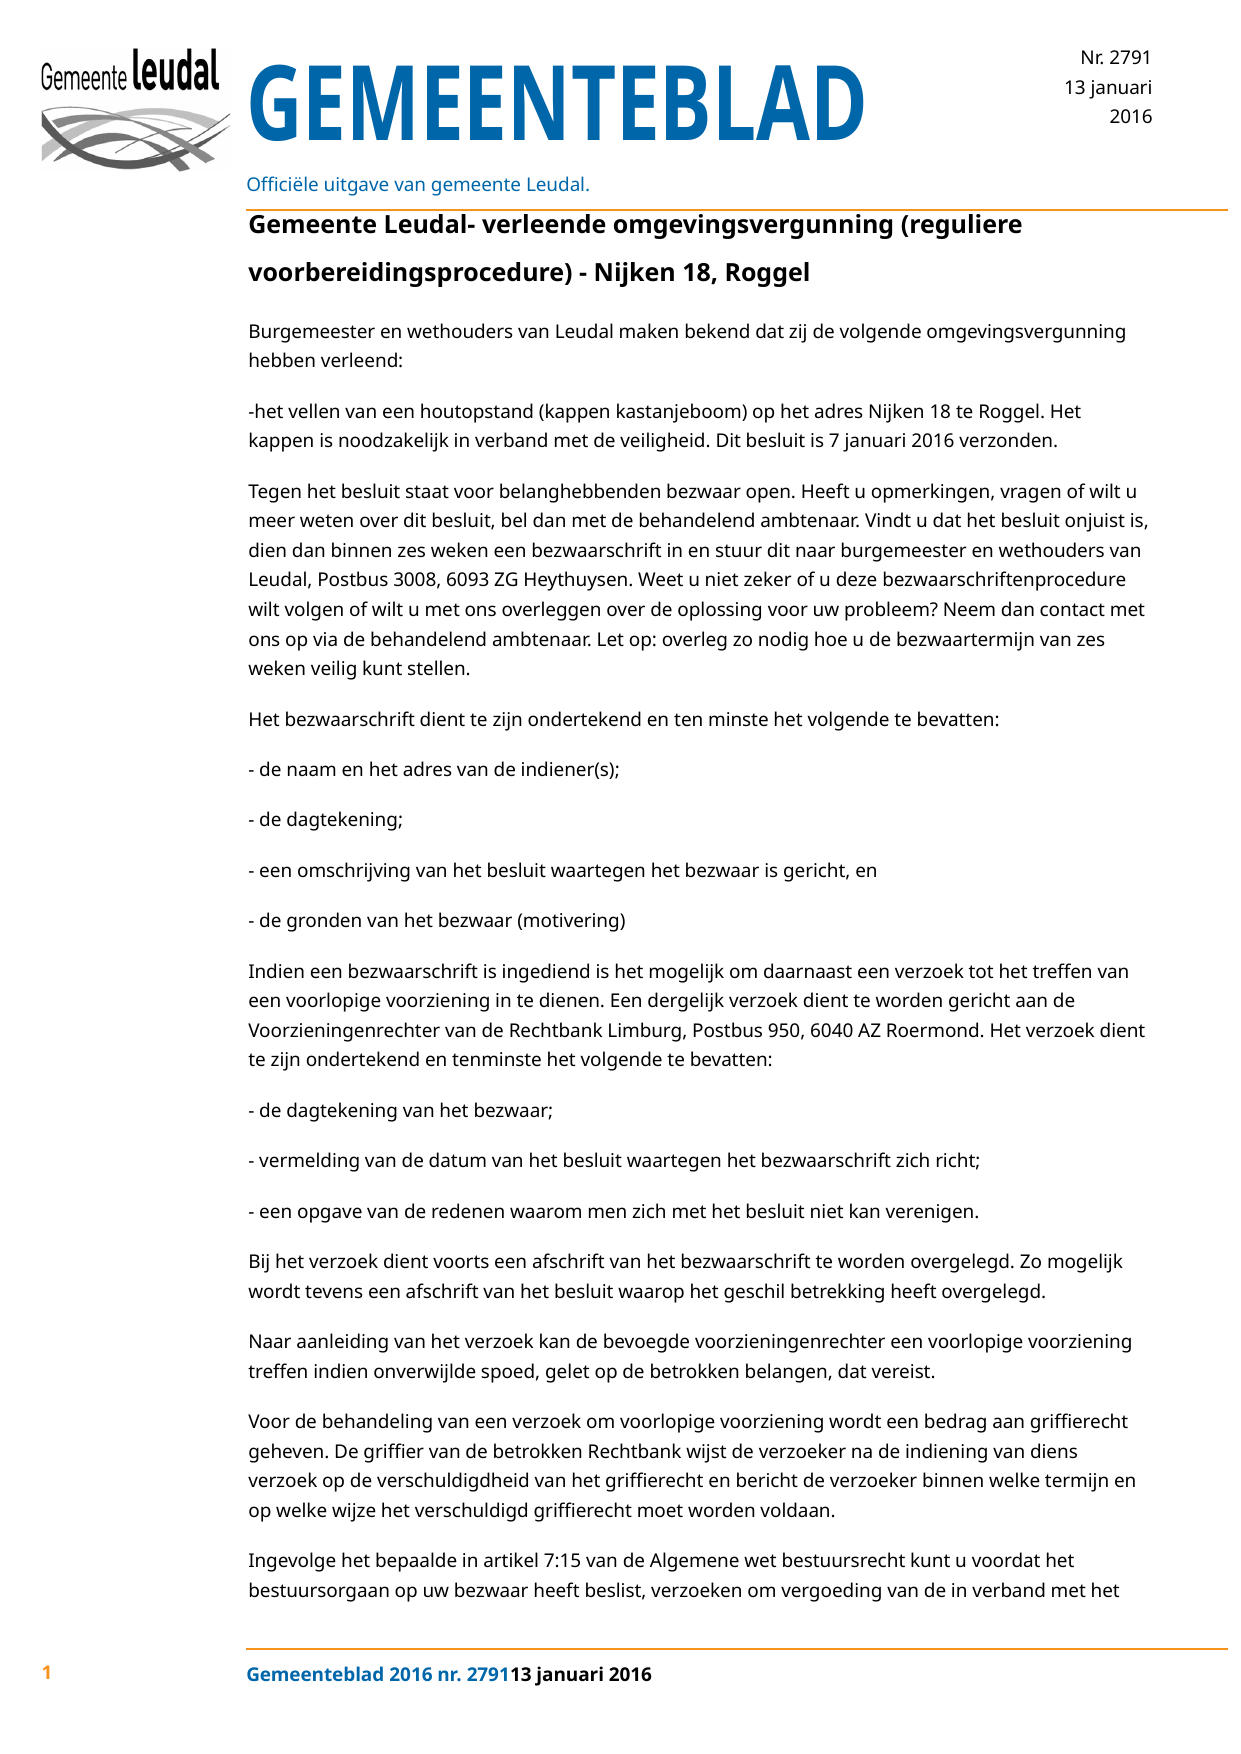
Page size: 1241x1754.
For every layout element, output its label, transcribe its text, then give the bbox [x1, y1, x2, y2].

text Burgemeester en wethouders van Leudal maken bekend dat zij de volgende omgevingsvergunning hebben verleend: [248, 318, 1152, 373]
text - de naam en het adres van de indiener(s); [248, 756, 1152, 782]
text - een omschrijving van het besluit waartegen het bezwaar is gericht, en [248, 857, 1152, 883]
text - vermelding van de datum van het besluit waartegen het bezwaarschrift zich richt; [248, 1147, 1152, 1173]
text Gemeente Leudal- verleende omgevingsvergunning (reguliere voorbereidingsprocedure) - Nijken 18, Roggel [248, 211, 1152, 288]
text Indien een bezwaarschrift is ingediend is het mogelijk om daarnaast een verzoek tot het treffen van een voorlopige voorziening in te dienen. Een dergelijk verzoek dient te worden gericht aan de Voorzieningenrechter van de Rechtbank Limburg, Postbus 950, 6040 AZ Roermond. Het verzoek dient te zijn ondertekend en tenminste het volgende te bevatten: [248, 958, 1152, 1072]
text Voor de behandeling van een verzoek om voorlopige voorziening wordt een bedrag aan griffierecht geheven. De griffier van de betrokken Rechtbank wijst de verzoeker na de indiening van diens verzoek op de verschuldigdheid van het griffierecht en bericht de verzoeker binnen welke termijn en op welke wijze het verschuldigd griffierecht moet worden voldaan. [248, 1408, 1152, 1523]
text - de gronden van het bezwaar (motivering) [248, 907, 1152, 933]
text -het vellen van een houtopstand (kappen kastanjeboom) op het adres Nijken 18 te Roggel. Het kappen is noodzakelijk in verband met de veiligheid. Dit besluit is 7 januari 2016 verzonden. [248, 398, 1152, 453]
text - de dagtekening; [248, 807, 1152, 832]
text Tegen het besluit staat voor belanghebbenden bezwaar open. Heeft u opmerkingen, vragen of wilt u meer weten over dit besluit, bel dan met de behandelend ambtenaar. Vindt u dat het besluit onjuist is, dien dan binnen zes weken een bezwaarschrift in en stuur dit naar burgemeester en wethouders van Leudal, Postbus 3008, 6093 ZG Heythuysen. Weet u niet zeker of u deze bezwaarschriftenprocedure wilt volgen of wilt u met ons overleggen over de oplossing voor uw probleem? Neem dan contact met ons op via de behandelend ambtenaar. Let op: overleg zo nodig hoe u de bezwaartermijn van zes weken veilig kunt stellen. [248, 478, 1152, 681]
text - een opgave van de redenen waarom men zich met het besluit niet kan verenigen. [248, 1198, 1152, 1224]
text Naar aanleiding van het verzoek kan de bevoegde voorzieningenrechter een voorlopige voorziening treffen indien onverwijlde spoed, gelet op de betrokken belangen, dat vereist. [248, 1328, 1152, 1384]
text Bij het verzoek dient voorts een afschrift van het bezwaarschrift te worden overgelegd. Zo mogelijk wordt tevens een afschrift van het besluit waarop het geschil betrekking heeft overgelegd. [248, 1248, 1152, 1304]
text - de dagtekening van het bezwaar; [248, 1097, 1152, 1123]
text Ingevolge het bepaalde in artikel 7:15 van de Algemene wet bestuursrecht kunt u voordat het bestuursorgaan op uw bezwaar heeft beslist, verzoeken om vergoeding van de in verband met het [248, 1547, 1152, 1603]
picture [41, 47, 231, 172]
text Het bezwaarschrift dient te zijn ondertekend en ten minste het volgende te bevatten: [248, 706, 1152, 732]
